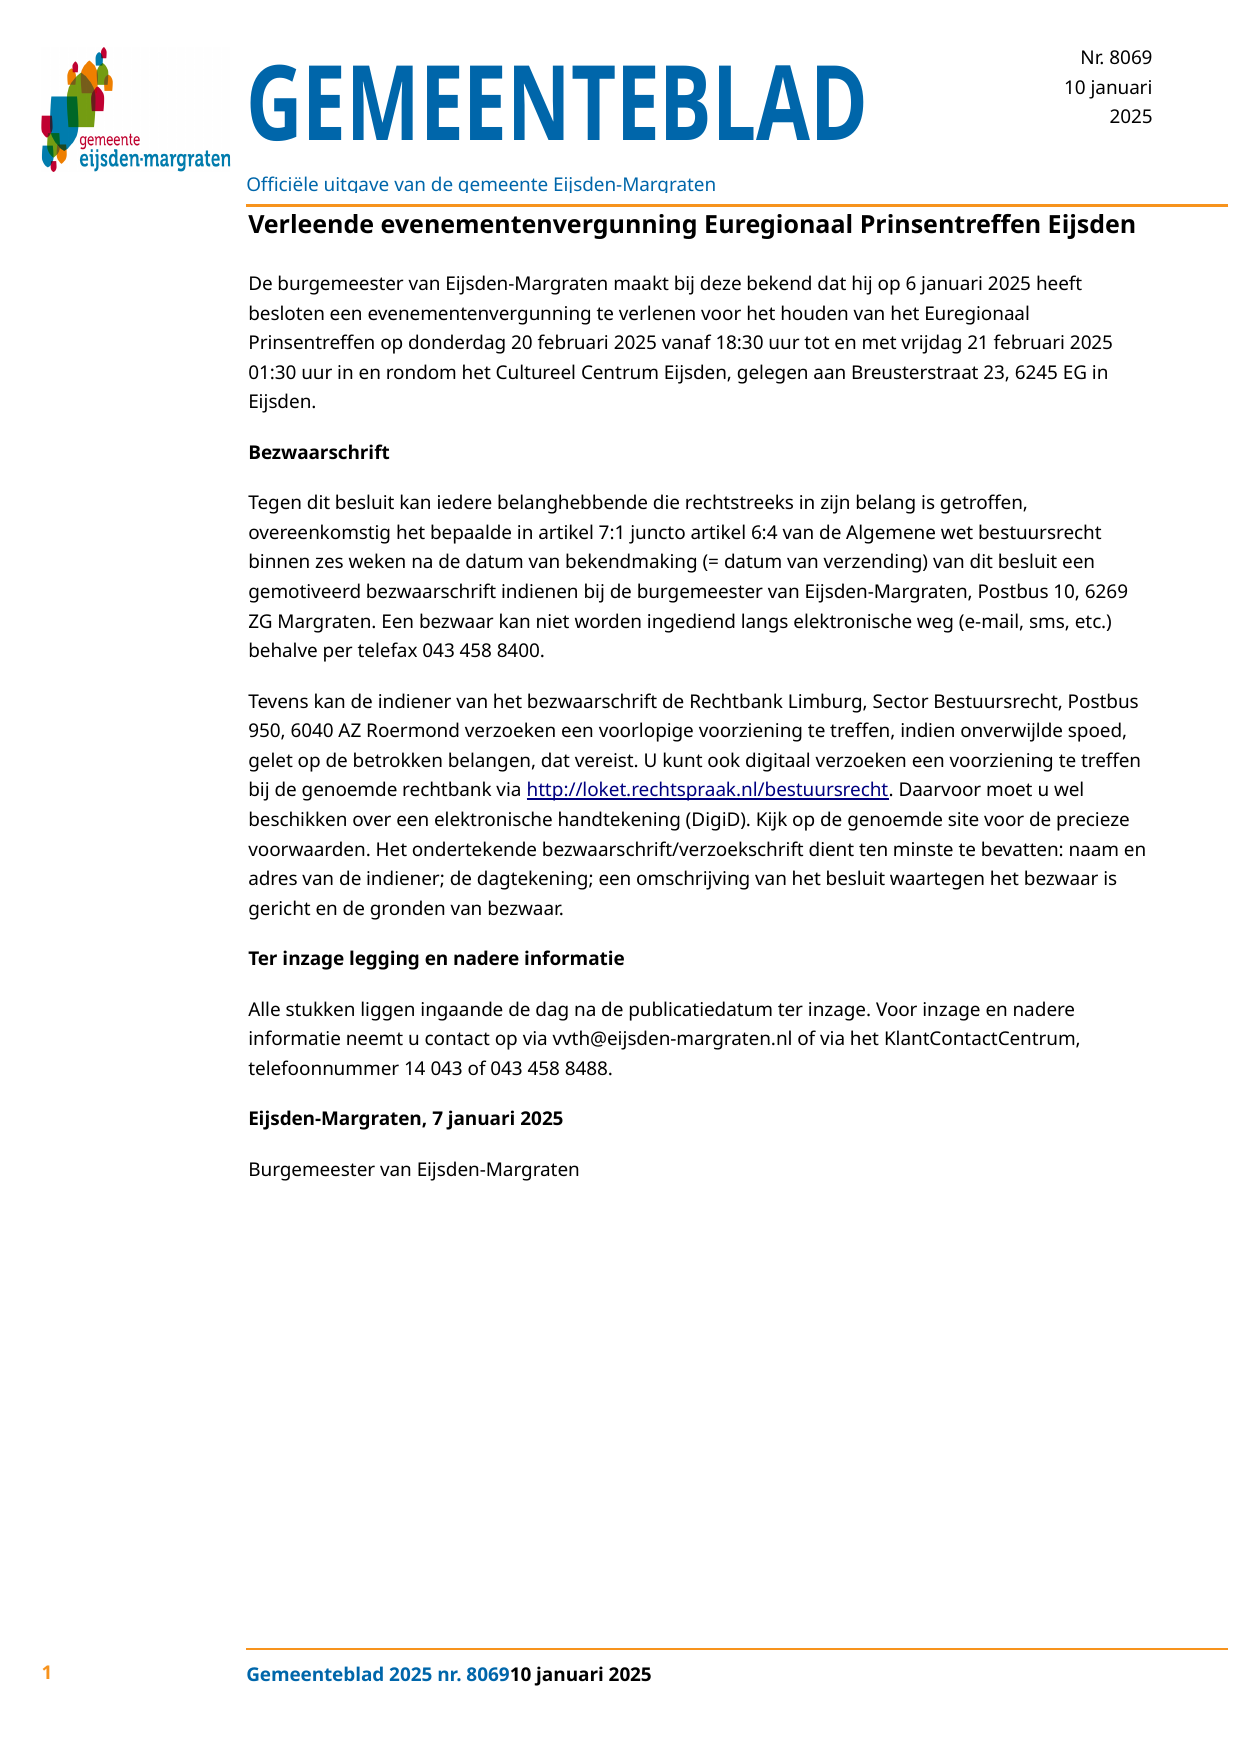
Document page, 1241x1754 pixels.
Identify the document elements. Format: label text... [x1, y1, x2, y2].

picture [41, 47, 231, 172]
text Tevens kan de indiener van het bezwaarschrift de Rechtbank Limburg, Sector Bestuursrecht, Postbus 950, 6040 AZ Roermond verzoeken een voorlopige voorziening te treffen, indien onverwijlde spoed, gelet op de betrokken belangen, dat vereist. U kunt ook digitaal verzoeken een voorziening te treffen bij de genoemde rechtbank via http://loket.rechtspraak.nl/bestuursrecht. Daarvoor moet u wel beschikken over een elektronische handtekening (DigiD). Kijk op de genoemde site voor de precieze voorwaarden. Het ondertekende bezwaarschrift/verzoekschrift dient ten minste te bevatten: naam en adres van de indiener; de dagtekening; een omschrijving van het besluit waartegen het bezwaar is gericht en de gronden van bezwaar. [248, 688, 1152, 921]
text Eijsden-Margraten, 7 januari 2025 [248, 1105, 1152, 1131]
text Bezwaarschrift [248, 439, 1152, 465]
text Verleende evenementenvergunning Euregionaal Prinsentreffen Eijsden [248, 207, 1152, 241]
text Tegen dit besluit kan iedere belanghebbende die rechtstreeks in zijn belang is getroffen, overeenkomstig het bepaalde in artikel 7:1 juncto artikel 6:4 van de Algemene wet bestuursrecht binnen zes weken na de datum van bekendmaking (= datum van verzending) van dit besluit een gemotiveerd bezwaarschrift indienen bij de burgemeester van Eijsden-Margraten, Postbus 10, 6269 ZG Margraten. Een bezwaar kan niet worden ingediend langs elektronische weg (e-mail, sms, etc.) behalve per telefax 043 458 8400. [248, 489, 1152, 663]
text Ter inzage legging en nadere informatie [248, 945, 1152, 971]
text Burgemeester van Eijsden-Margraten [248, 1156, 1152, 1181]
text Alle stukken liggen ingaande de dag na de publicatiedatum ter inzage. Voor inzage en nadere informatie neemt u contact op via vvth@eijsden-margraten.nl of via het KlantContactCentrum, telefoonnummer 14 043 of 043 458 8488. [248, 996, 1152, 1081]
text De burgemeester van Eijsden-Margraten maakt bij deze bekend dat hij op 6 januari 2025 heeft besloten een evenementenvergunning te verlenen voor het houden van het Euregionaal Prinsentreffen op donderdag 20 februari 2025 vanaf 18:30 uur tot en met vrijdag 21 februari 2025 01:30 uur in en rondom het Cultureel Centrum Eijsden, gelegen aan Breusterstraat 23, 6245 EG in Eijsden. [248, 270, 1152, 414]
